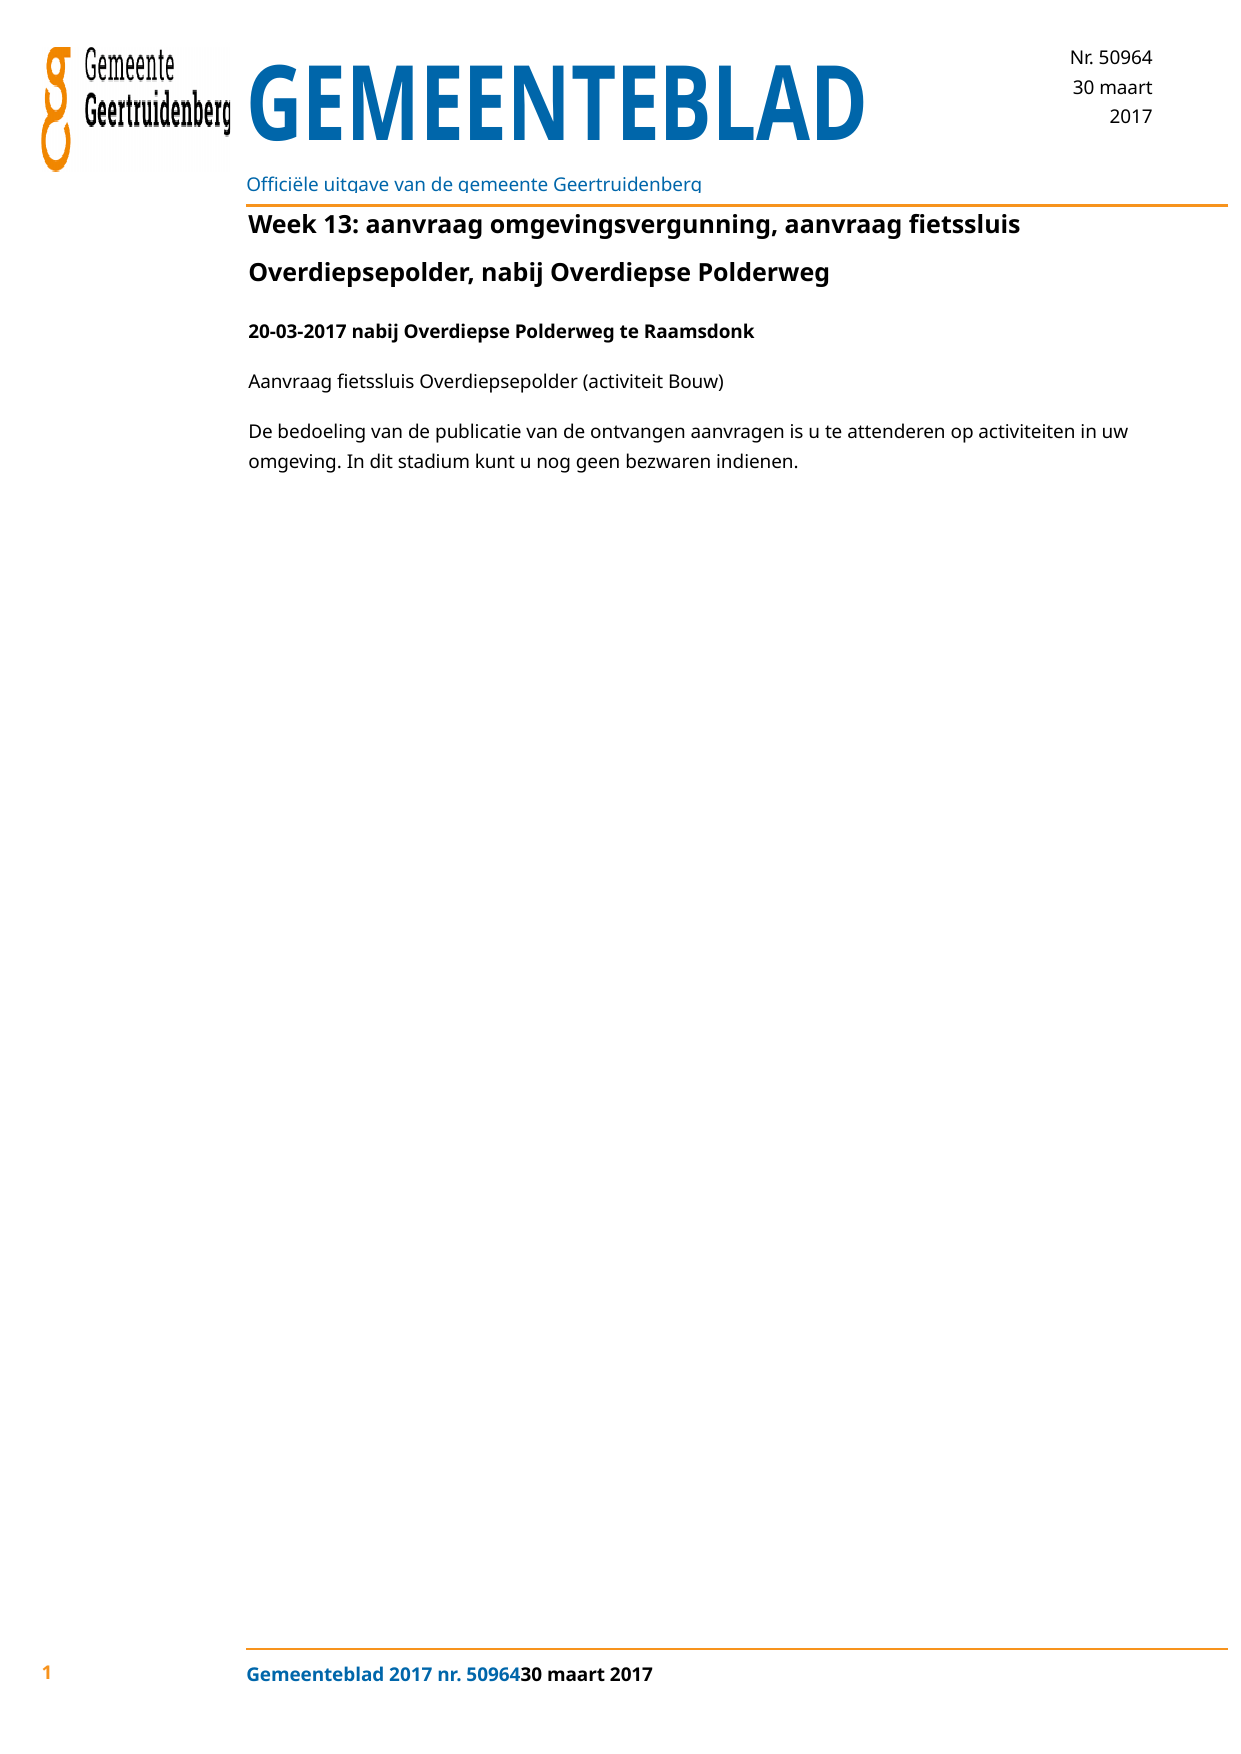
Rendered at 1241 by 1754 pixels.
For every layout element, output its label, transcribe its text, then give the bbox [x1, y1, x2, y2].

text Week 13: aanvraag omgevingsvergunning, aanvraag fietssluis Overdiepsepolder, nabij Overdiepse Polderweg [248, 207, 1152, 288]
text Aanvraag fietssluis Overdiepsepolder (activiteit Bouw) [248, 368, 1152, 394]
text 20-03-2017 nabij Overdiepse Polderweg te Raamsdonk [248, 318, 1152, 344]
picture [41, 47, 231, 172]
text De bedoeling van de publicatie van de ontvangen aanvragen is u te attenderen op activiteiten in uw omgeving. In dit stadium kunt u nog geen bezwaren indienen. [248, 419, 1152, 474]
